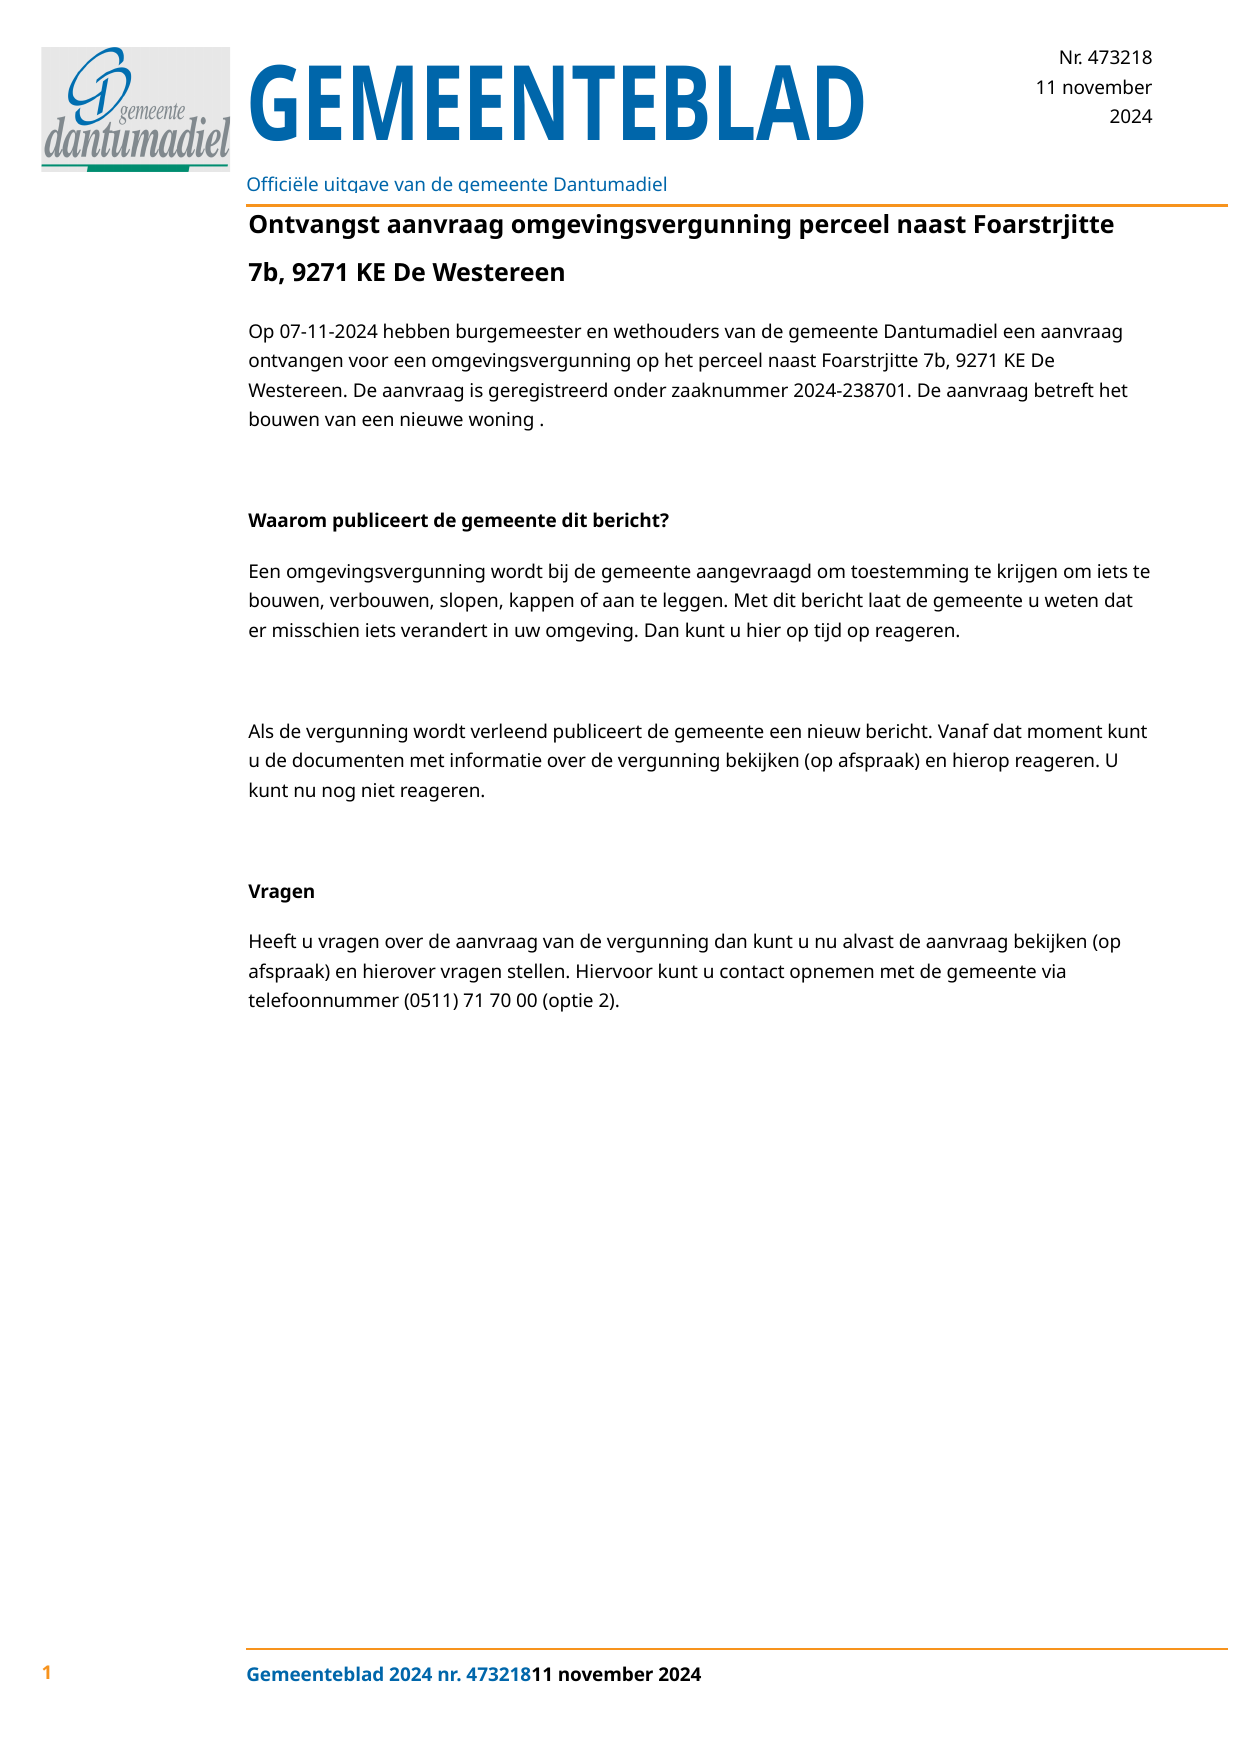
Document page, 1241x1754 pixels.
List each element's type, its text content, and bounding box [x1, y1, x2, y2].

text Ontvangst aanvraag omgevingsvergunning perceel naast Foarstrjitte 7b, 9271 KE De Westereen [248, 207, 1152, 288]
text Waarom publiceert de gemeente dit bericht? [248, 507, 1152, 533]
text Vragen [248, 878, 1152, 904]
text Heeft u vragen over de aanvraag van de vergunning dan kunt u nu alvast de aanvraag bekijken (op afspraak) en hierover vragen stellen. Hiervoor kunt u contact opnemen met de gemeente via telefoonnummer (0511) 71 70 00 (optie 2). [248, 928, 1152, 1013]
picture [41, 47, 231, 172]
text Als de vergunning wordt verleend publiceert de gemeente een nieuw bericht. Vanaf dat moment kunt u de documenten met informatie over de vergunning bekijken (op afspraak) en hierop reageren. U kunt nu nog niet reageren. [248, 718, 1152, 803]
text Een omgevingsvergunning wordt bij de gemeente aangevraagd om toestemming te krijgen om iets te bouwen, verbouwen, slopen, kappen of aan te leggen. Met dit bericht laat de gemeente u weten dat er misschien iets verandert in uw omgeving. Dan kunt u hier op tijd op reageren. [248, 558, 1152, 643]
text Op 07-11-2024 hebben burgemeester en wethouders van de gemeente Dantumadiel een aanvraag ontvangen voor een omgevingsvergunning op het perceel naast Foarstrjitte 7b, 9271 KE De Westereen. De aanvraag is geregistreerd onder zaaknummer 2024-238701. De aanvraag betreft het bouwen van een nieuwe woning . [248, 318, 1152, 432]
